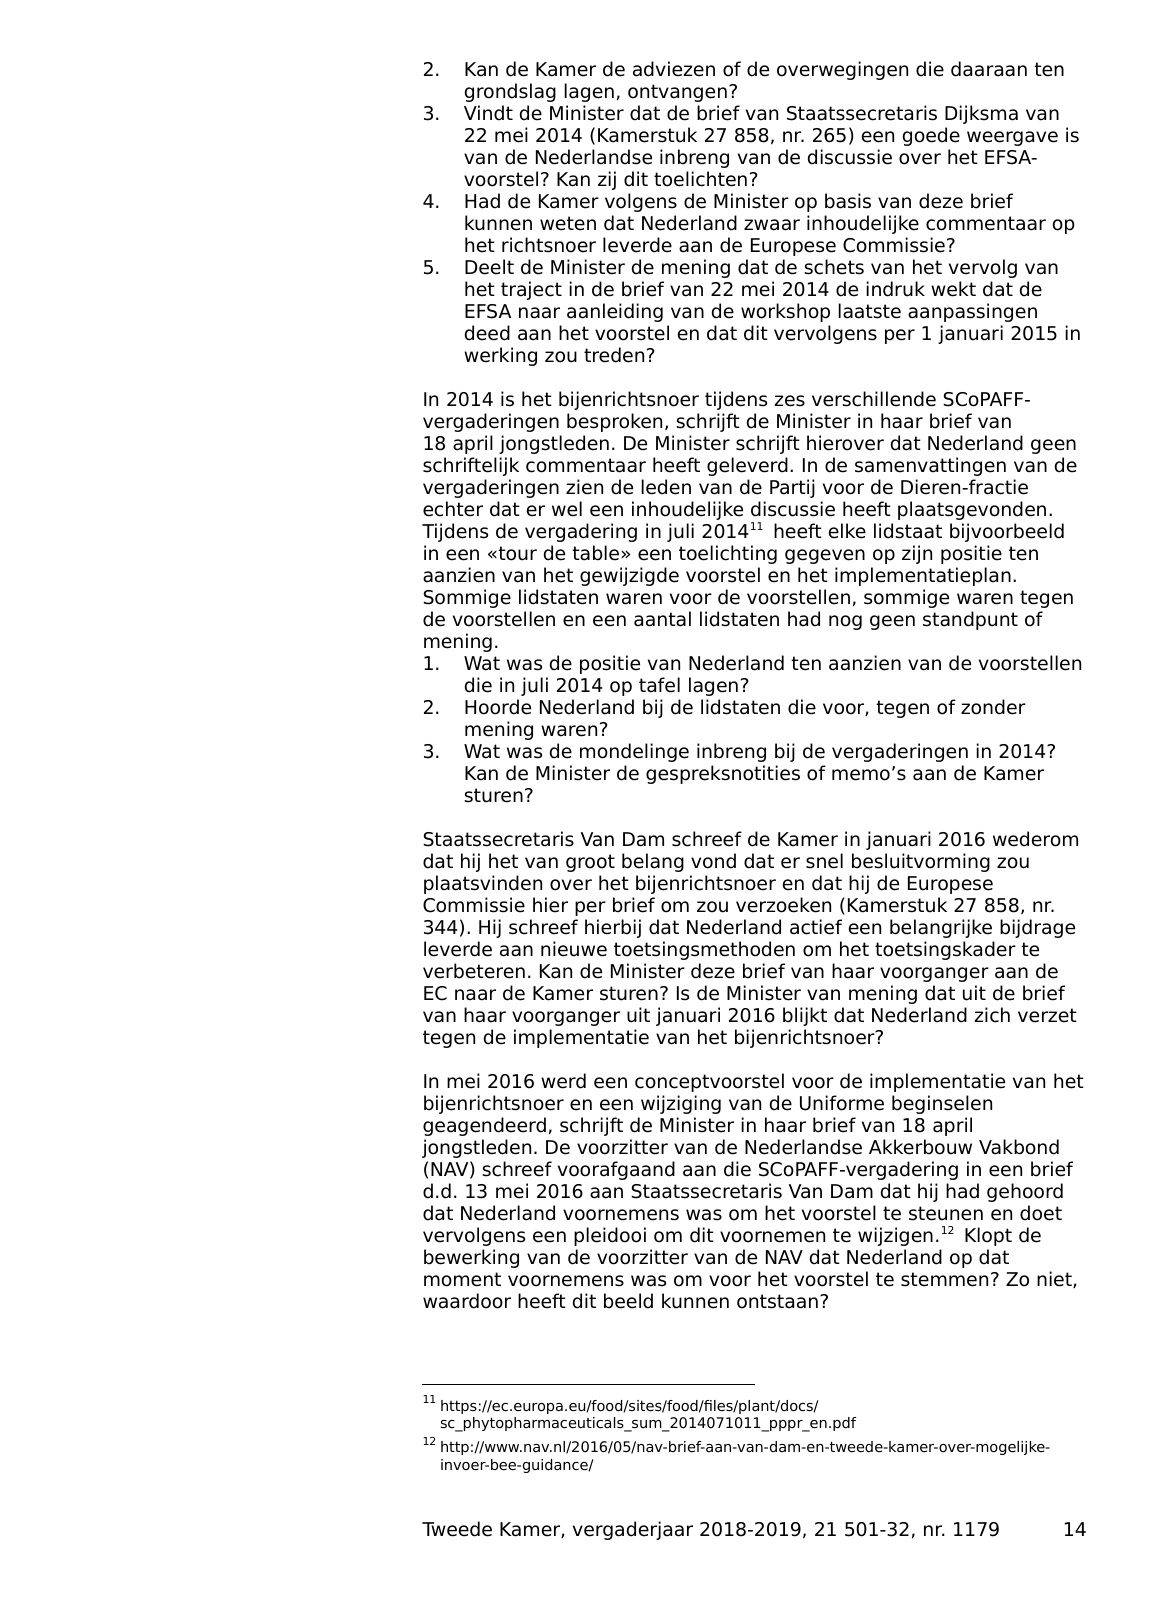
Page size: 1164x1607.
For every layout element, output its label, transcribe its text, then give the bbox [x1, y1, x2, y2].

text 4. Had de Kamer volgens de Minister op basis van deze brief kunnen weten dat Nederland zwaar inhoudelijke commentaar op het richtsnoer leverde aan de Europese Commissie? [422, 191, 1087, 257]
text 5. Deelt de Minister de mening dat de schets van het vervolg van het traject in de brief van 22 mei 2014 de indruk wekt dat de EFSA naar aanleiding van de workshop laatste aanpassingen deed aan het voorstel en dat dit vervolgens per 1 januari 2015 in werking zou treden? [422, 257, 1087, 367]
text 1. Wat was de positie van Nederland ten aanzien van de voorstellen die in juli 2014 op tafel lagen? [422, 653, 1087, 697]
text 2. Kan de Kamer de adviezen of de overwegingen die daaraan ten grondslag lagen, ontvangen? [422, 59, 1087, 103]
text 2. Hoorde Nederland bij de lidstaten die voor, tegen of zonder mening waren? [422, 697, 1087, 741]
text http://www.nav.nl/2016/05/nav-brief-aan-van-dam-en-tweede-kamer-over-mogelijke-invoer-bee-guidance/ [422, 1435, 1087, 1474]
text In mei 2016 werd een conceptvoorstel voor de implementatie van het bijenrichtsnoer en een wijziging van de Uniforme beginselen geagendeerd, schrijft de Minister in haar brief van 18 april jongstleden. De voorzitter van de Nederlandse Akkerbouw Vakbond (NAV) schreef voorafgaand aan die SCoPAFF-vergadering in een brief d.d. 13 mei 2016 aan Staatssecretaris Van Dam dat hij had gehoord dat Nederland voornemens was om het voorstel te steunen en doet vervolgens een pleidooi om dit voornemen te wijzigen. Klopt de bewerking van de voorzitter van de NAV dat Nederland op dat moment voornemens was om voor het voorstel te stemmen? Zo niet, waardoor heeft dit beeld kunnen ontstaan? [422, 1071, 1087, 1312]
text Staatssecretaris Van Dam schreef de Kamer in januari 2016 wederom dat hij het van groot belang vond dat er snel besluitvorming zou plaatsvinden over het bijenrichtsnoer en dat hij de Europese Commissie hier per brief om zou verzoeken (Kamerstuk 27 858, nr. 344). Hij schreef hierbij dat Nederland actief een belangrijke bijdrage leverde aan nieuwe toetsingsmethoden om het toetsingskader te verbeteren. Kan de Minister deze brief van haar voorganger aan de EC naar de Kamer sturen? Is de Minister van mening dat uit de brief van haar voorganger uit januari 2016 blijkt dat Nederland zich verzet tegen de implementatie van het bijenrichtsnoer? [422, 829, 1087, 1048]
text In 2014 is het bijenrichtsnoer tijdens zes verschillende SCoPAFF-vergaderingen besproken, schrijft de Minister in haar brief van 18 april jongstleden. De Minister schrijft hierover dat Nederland geen schriftelijk commentaar heeft geleverd. In de samenvattingen van de vergaderingen zien de leden van de Partij voor de Dieren-fractie echter dat er wel een inhoudelijke discussie heeft plaatsgevonden. Tijdens de vergadering in juli 2014 heeft elke lidstaat bijvoorbeeld in een «tour de table» een toelichting gegeven op zijn positie ten aanzien van het gewijzigde voorstel en het implementatieplan. Sommige lidstaten waren voor de voorstellen, sommige waren tegen de voorstellen en een aantal lidstaten had nog geen standpunt of mening. [422, 389, 1087, 653]
text https://ec.europa.eu/food/sites/food/files/plant/docs/sc_phytopharmaceuticals_sum_2014071011_pppr_en.pdf [422, 1393, 1087, 1432]
text 3. Vindt de Minister dat de brief van Staatssecretaris Dijksma van 22 mei 2014 (Kamerstuk 27 858, nr. 265) een goede weergave is van de Nederlandse inbreng van de discussie over het EFSA-voorstel? Kan zij dit toelichten? [422, 103, 1087, 191]
text 3. Wat was de mondelinge inbreng bij de vergaderingen in 2014? Kan de Minister de gespreksnotities of memo’s aan de Kamer sturen? [422, 741, 1087, 807]
